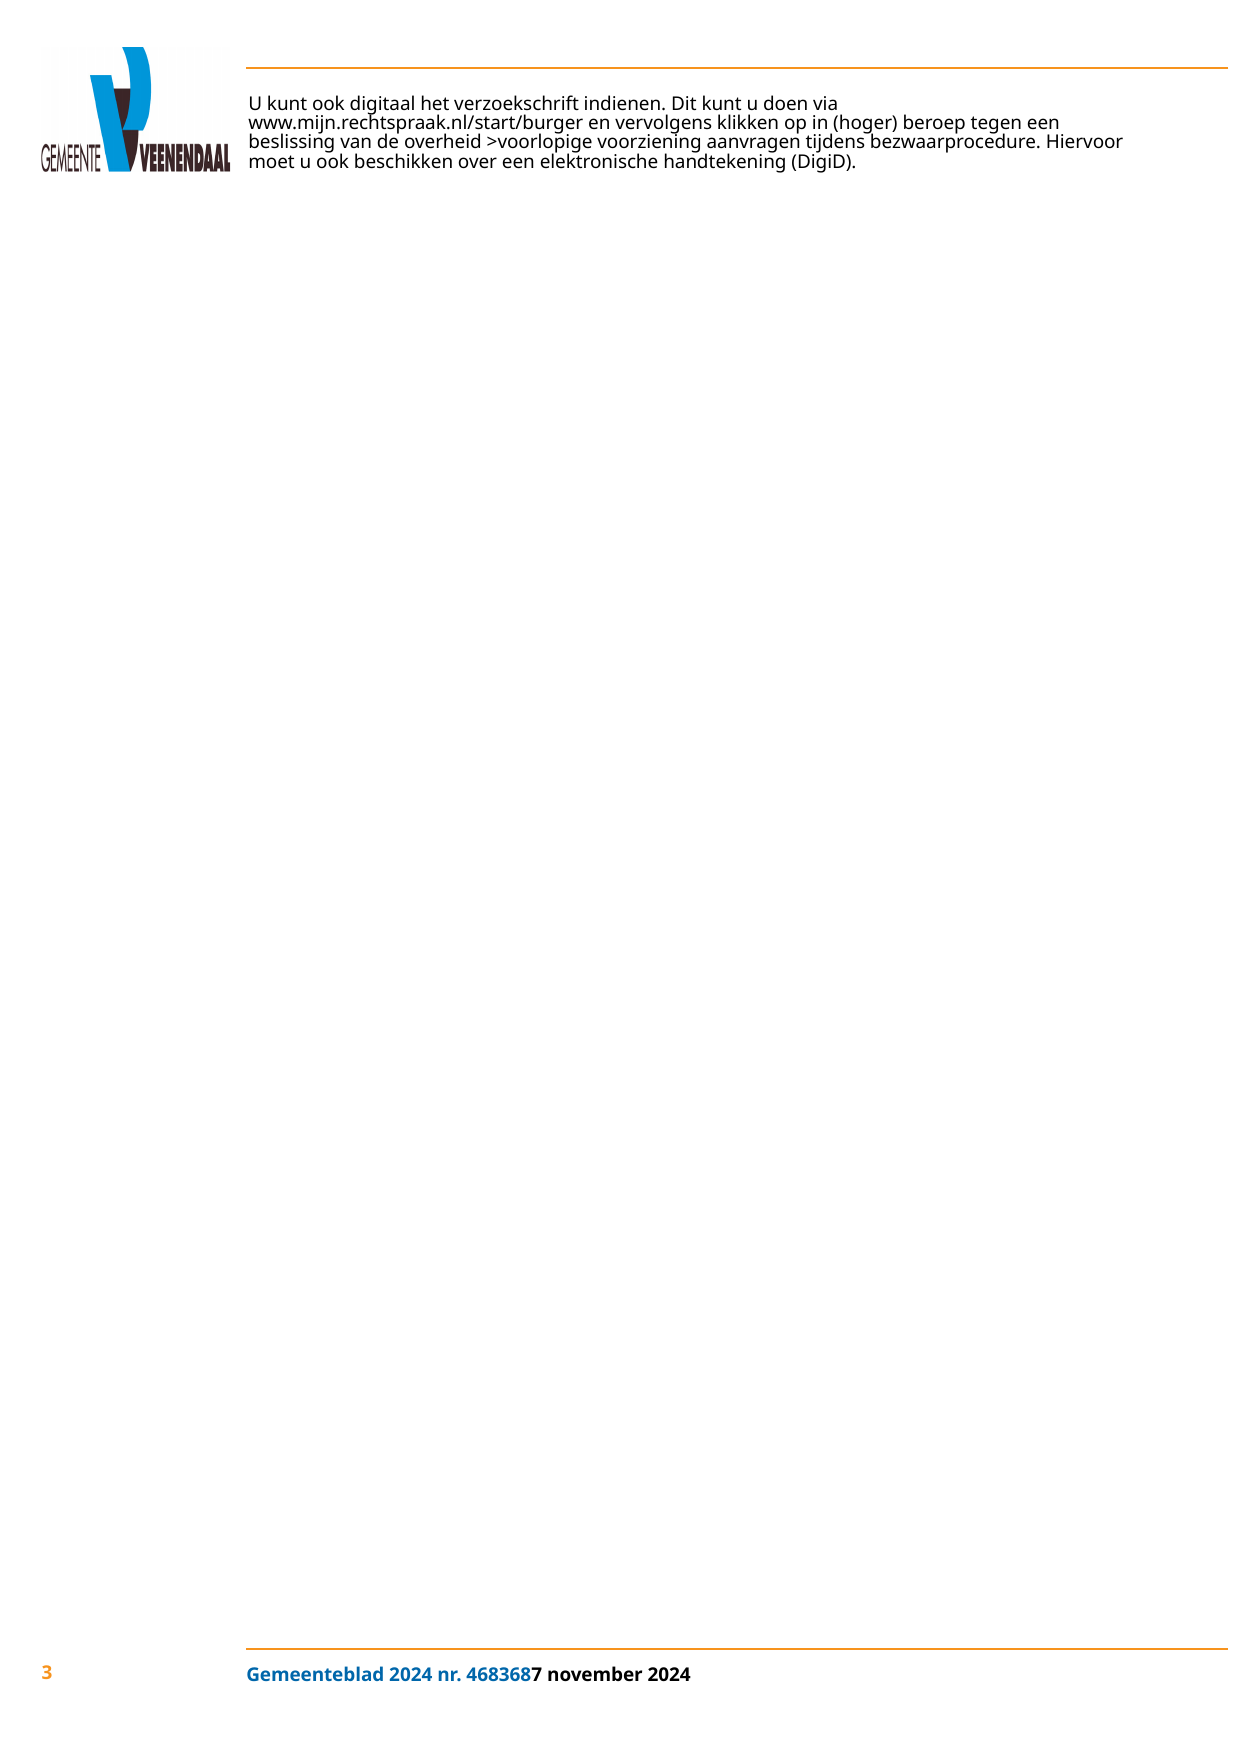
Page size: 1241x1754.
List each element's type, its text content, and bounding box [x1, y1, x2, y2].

text U kunt ook digitaal het verzoekschrift indienen. Dit kunt u doen via www.mijn.rechtspraak.nl/start/burger en vervolgens klikken op in (hoger) beroep tegen een beslissing van de overheid >voorlopige voorziening aanvragen tijdens bezwaarprocedure. Hiervoor moet u ook beschikken over een elektronische handtekening (DigiD). [248, 95, 1152, 172]
picture [123, 47, 231, 172]
picture [41, 47, 130, 172]
